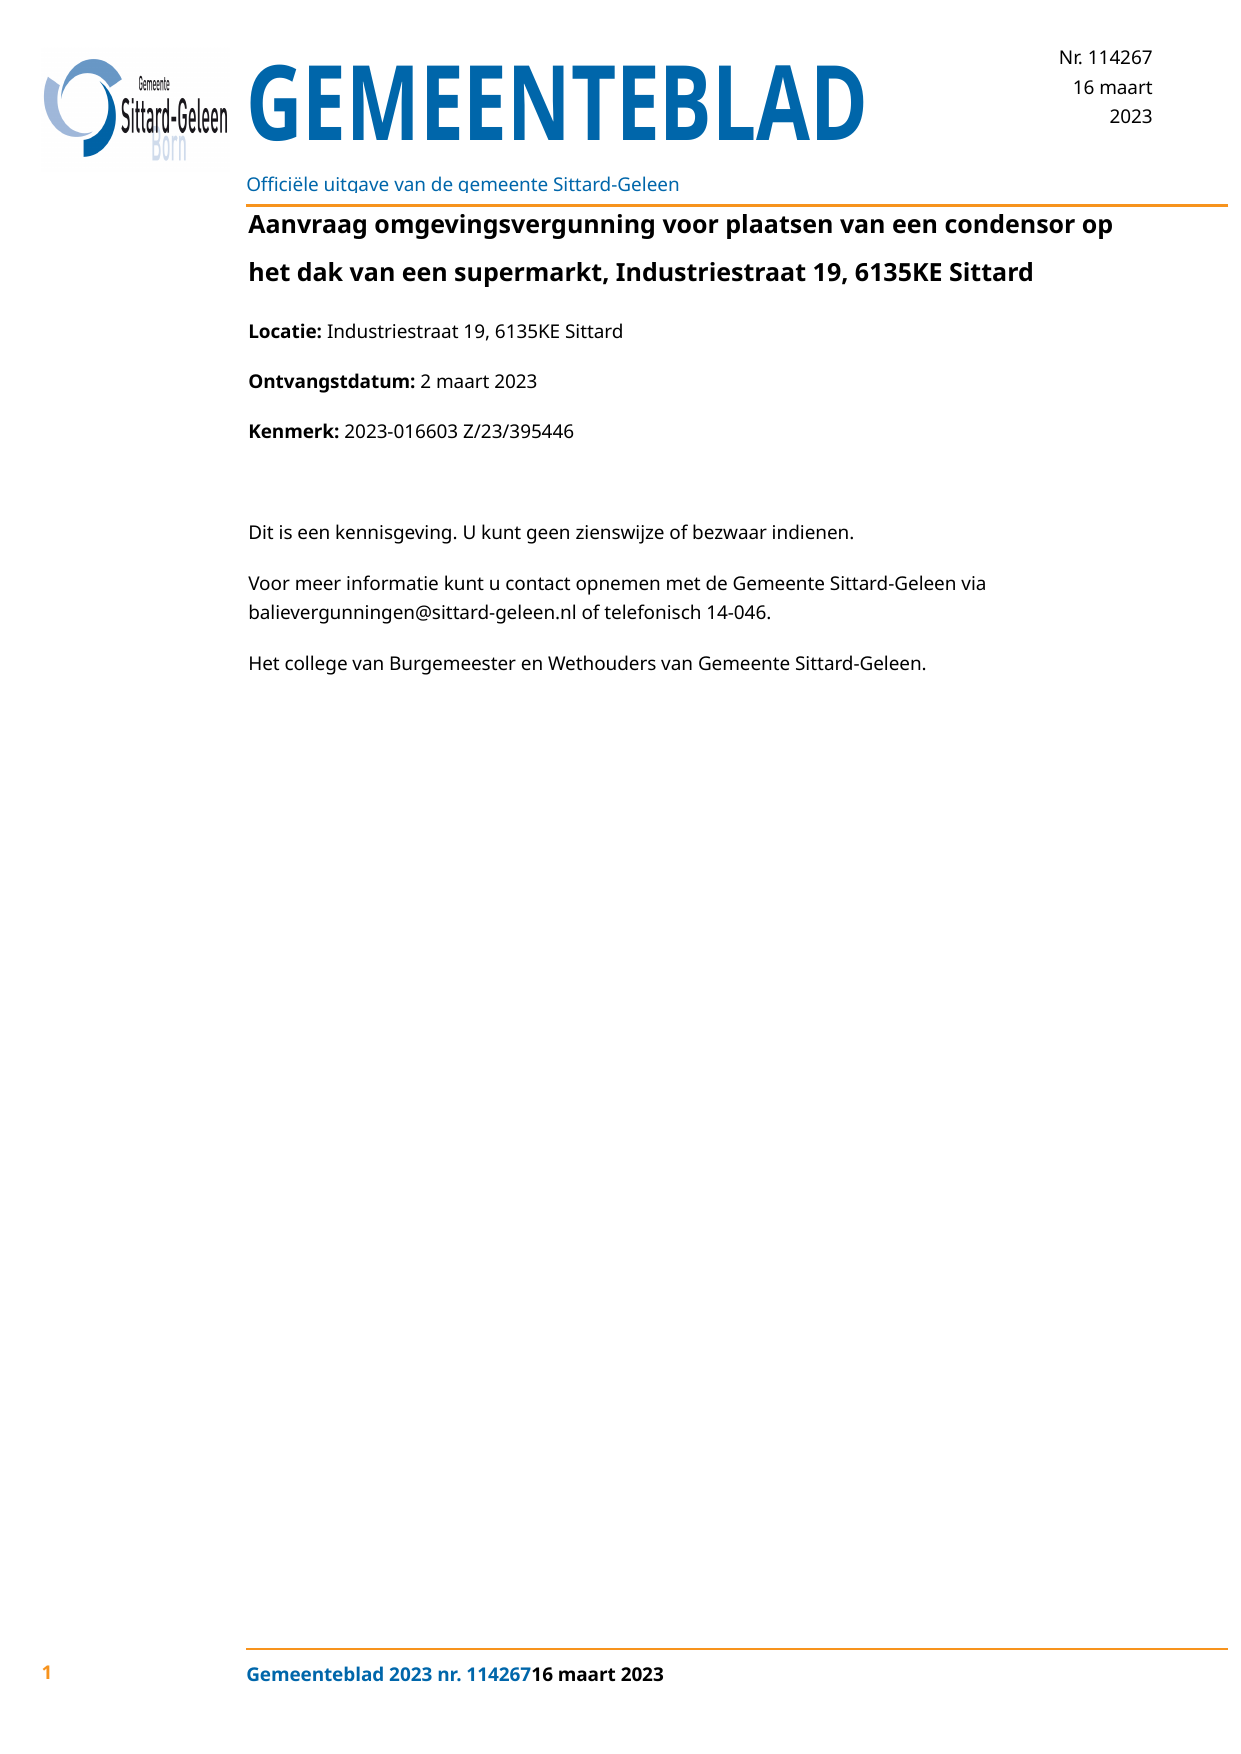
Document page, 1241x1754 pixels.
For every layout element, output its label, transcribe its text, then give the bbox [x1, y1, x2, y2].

picture [41, 47, 231, 172]
text Locatie: Industriestraat 19, 6135KE Sittard [248, 318, 1152, 344]
text Aanvraag omgevingsvergunning voor plaatsen van een condensor op het dak van een supermarkt, Industriestraat 19, 6135KE Sittard [248, 207, 1152, 288]
text Kenmerk: 2023-016603 Z/23/395446 [248, 419, 1152, 444]
text Dit is een kennisgeving. U kunt geen zienswijze of bezwaar indienen. [248, 519, 1152, 545]
text Voor meer informatie kunt u contact opnemen met de Gemeente Sittard-Geleen via balievergunningen@sittard-geleen.nl of telefonisch 14-046. [248, 570, 1152, 625]
text Het college van Burgemeester en Wethouders van Gemeente Sittard-Geleen. [248, 650, 1152, 676]
text Ontvangstdatum: 2 maart 2023 [248, 368, 1152, 394]
